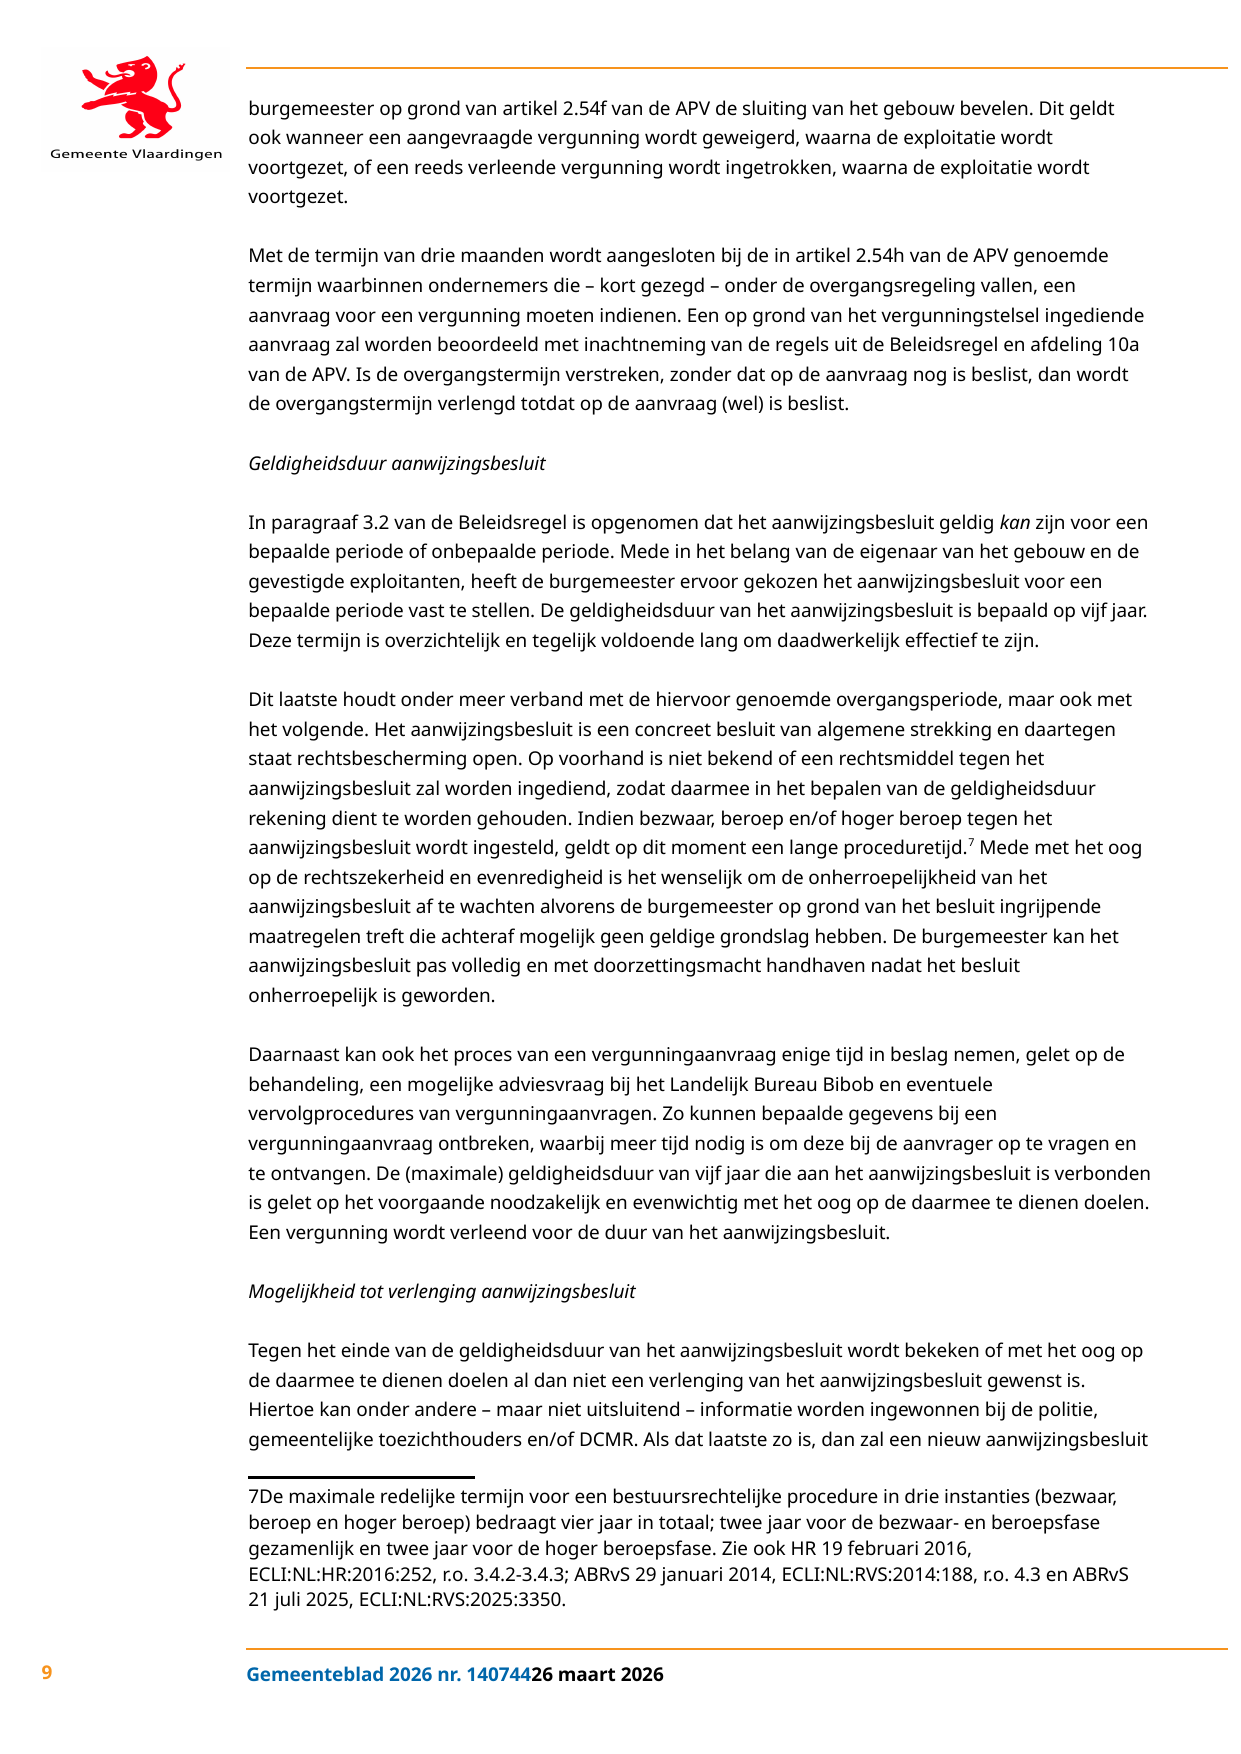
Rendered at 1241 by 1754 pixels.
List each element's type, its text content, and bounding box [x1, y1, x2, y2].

text Mogelijkheid tot verlenging aanwijzingsbesluit [248, 1278, 1152, 1304]
picture [41, 47, 231, 172]
text Geldigheidsduur aanwijzingsbesluit [248, 450, 1152, 476]
text Tegen het einde van de geldigheidsduur van het aanwijzingsbesluit wordt bekeken of met het oog op de daarmee te dienen doelen al dan niet een verlenging van het aanwijzingsbesluit gewenst is. Hiertoe kan onder andere – maar niet uitsluitend – informatie worden ingewonnen bij de politie, gemeentelijke toezichthouders en/of DCMR. Als dat laatste zo is, dan zal een nieuw aanwijzingsbesluit [248, 1337, 1152, 1452]
text Daarnaast kan ook het proces van een vergunningaanvraag enige tijd in beslag nemen, gelet op de behandeling, een mogelijke adviesvraag bij het Landelijk Bureau Bibob en eventuele vervolgprocedures van vergunningaanvragen. Zo kunnen bepaalde gegevens bij een vergunningaanvraag ontbreken, waarbij meer tijd nodig is om deze bij de aanvrager op te vragen en te ontvangen. De (maximale) geldigheidsduur van vijf jaar die aan het aanwijzingsbesluit is verbonden is gelet op het voorgaande noodzakelijk en evenwichtig met het oog op de daarmee te dienen doelen. Een vergunning wordt verleend voor de duur van het aanwijzingsbesluit. [248, 1041, 1152, 1245]
text Dit laatste houdt onder meer verband met de hiervoor genoemde overgangsperiode, maar ook met het volgende. Het aanwijzingsbesluit is een concreet besluit van algemene strekking en daartegen staat rechtsbescherming open. Op voorhand is niet bekend of een rechtsmiddel tegen het aanwijzingsbesluit zal worden ingediend, zodat daarmee in het bepalen van de geldigheidsduur rekening dient te worden gehouden. Indien bezwaar, beroep en/of hoger beroep tegen het aanwijzingsbesluit wordt ingesteld, geldt op dit moment een lange proceduretijd. Mede met het oog op de rechtszekerheid en evenredigheid is het wenselijk om de onherroepelijkheid van het aanwijzingsbesluit af te wachten alvorens de burgemeester op grond van het besluit ingrijpende maatregelen treft die achteraf mogelijk geen geldige grondslag hebben. De burgemeester kan het aanwijzingsbesluit pas volledig en met doorzettingsmacht handhaven nadat het besluit onherroepelijk is geworden. [248, 686, 1152, 1008]
text De maximale redelijke termijn voor een bestuursrechtelijke procedure in drie instanties (bezwaar, beroep en hoger beroep) bedraagt vier jaar in totaal; twee jaar voor de bezwaar- en beroepsfase gezamenlijk en twee jaar voor de hoger beroepsfase. Zie ook HR 19 februari 2016, ECLI:NL:HR:2016:252, r.o. 3.4.2-3.4.3; ABRvS 29 januari 2014, ECLI:NL:RVS:2014:188, r.o. 4.3 en ABRvS 21 juli 2025, ECLI:NL:RVS:2025:3350. [248, 1483, 1152, 1612]
text burgemeester op grond van artikel 2.54f van de APV de sluiting van het gebouw bevelen. Dit geldt ook wanneer een aangevraagde vergunning wordt geweigerd, waarna de exploitatie wordt voortgezet, of een reeds verleende vergunning wordt ingetrokken, waarna de exploitatie wordt voortgezet. [248, 95, 1152, 209]
text In paragraaf 3.2 van de Beleidsregel is opgenomen dat het aanwijzingsbesluit geldig kan zijn voor een bepaalde periode of onbepaalde periode. Mede in het belang van de eigenaar van het gebouw en de gevestigde exploitanten, heeft de burgemeester ervoor gekozen het aanwijzingsbesluit voor een bepaalde periode vast te stellen. De geldigheidsduur van het aanwijzingsbesluit is bepaald op vijf jaar. Deze termijn is overzichtelijk en tegelijk voldoende lang om daadwerkelijk effectief te zijn. [248, 509, 1152, 653]
text Met de termijn van drie maanden wordt aangesloten bij de in artikel 2.54h van de APV genoemde termijn waarbinnen ondernemers die – kort gezegd – onder de overgangsregeling vallen, een aanvraag voor een vergunning moeten indienen. Een op grond van het vergunningstelsel ingediende aanvraag zal worden beoordeeld met inachtneming van de regels uit de Beleidsregel en afdeling 10a van de APV. Is de overgangstermijn verstreken, zonder dat op de aanvraag nog is beslist, dan wordt de overgangstermijn verlengd totdat op de aanvraag (wel) is beslist. [248, 243, 1152, 416]
